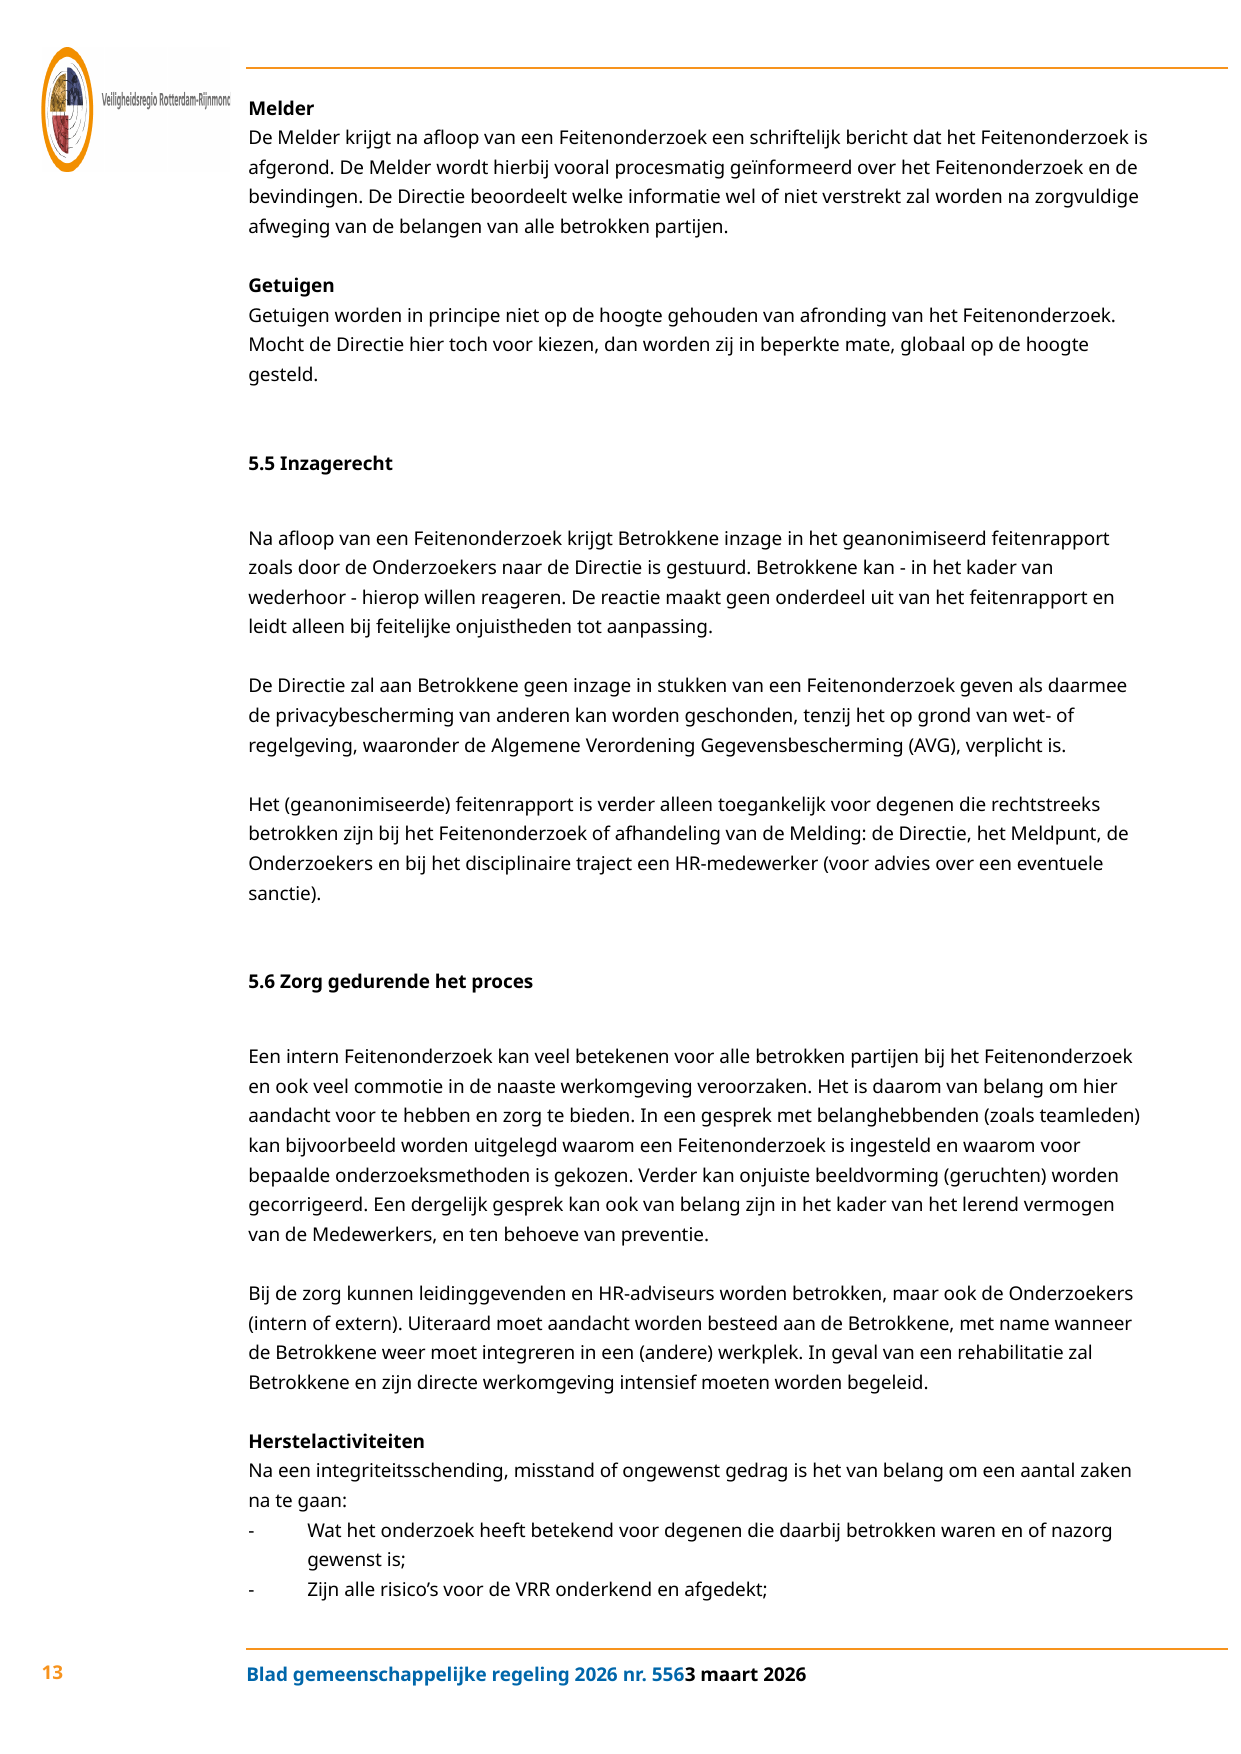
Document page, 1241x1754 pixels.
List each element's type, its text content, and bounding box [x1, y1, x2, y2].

list Wat het onderzoek heeft betekend voor degenen die daarbij betrokken waren en of nazorg gewenst is; [248, 1517, 1152, 1572]
text Een intern Feitenonderzoek kan veel betekenen voor alle betrokken partijen bij het Feitenonderzoek en ook veel commotie in de naaste werkomgeving veroorzaken. Het is daarom van belang om hier aandacht voor te hebben en zorg te bieden. In een gesprek met belanghebbenden (zoals teamleden) kan bijvoorbeeld worden uitgelegd waarom een Feitenonderzoek is ingesteld en waarom voor bepaalde onderzoeksmethoden is gekozen. Verder kan onjuiste beeldvorming (geruchten) worden gecorrigeerd. Een dergelijk gesprek kan ook van belang zijn in het kader van het lerend vermogen van de Medewerkers, en ten behoeve van preventie. [248, 1043, 1152, 1247]
text Bij de zorg kunnen leidinggevenden en HR-adviseurs worden betrokken, maar ook de Onderzoekers (intern of extern). Uiteraard moet aandacht worden besteed aan de Betrokkene, met name wanneer de Betrokkene weer moet integreren in een (andere) werkplek. In geval van een rehabilitatie zal Betrokkene en zijn directe werkomgeving intensief moeten worden begeleid. [248, 1280, 1152, 1395]
text Getuigen worden in principe niet op de hoogte gehouden van afronding van het Feitenonderzoek. Mocht de Directie hier toch voor kiezen, dan worden zij in beperkte mate, globaal op de hoogte gesteld. [248, 302, 1152, 387]
text De Directie zal aan Betrokkene geen inzage in stukken van een Feitenonderzoek geven als daarmee de privacybescherming van anderen kan worden geschonden, tenzij het op grond van wet- of regelgeving, waaronder de Algemene Verordening Gegevensbescherming (AVG), verplicht is. [248, 673, 1152, 758]
text Het (geanonimiseerde) feitenrapport is verder alleen toegankelijk voor degenen die rechtstreeks betrokken zijn bij het Feitenonderzoek of afhandeling van de Melding: de Directie, het Meldpunt, de Onderzoekers en bij het disciplinaire traject een HR-medewerker (voor advies over een eventuele sanctie). [248, 791, 1152, 906]
text 5.5 Inzagerecht [248, 450, 1152, 476]
text Melder [248, 95, 1152, 121]
text De Melder krijgt na afloop van een Feitenonderzoek een schriftelijk bericht dat het Feitenonderzoek is afgerond. De Melder wordt hierbij vooral procesmatig geïnformeerd over het Feitenonderzoek en de bevindingen. De Directie beoordeelt welke informatie wel of niet verstrekt zal worden na zorgvuldige afweging van de belangen van alle betrokken partijen. [248, 124, 1152, 239]
list Zijn alle risico’s voor de VRR onderkend en afgedekt; [248, 1576, 1152, 1602]
picture [41, 47, 231, 172]
text Herstelactiviteiten [248, 1428, 1152, 1454]
text Na een integriteitsschending, misstand of ongewenst gedrag is het van belang om een aantal zaken na te gaan: [248, 1458, 1152, 1513]
text 5.6 Zorg gedurende het proces [248, 968, 1152, 994]
text Na afloop van een Feitenonderzoek krijgt Betrokkene inzage in het geanonimiseerd feitenrapport zoals door de Onderzoekers naar de Directie is gestuurd. Betrokkene kan - in het kader van wederhoor - hierop willen reageren. De reactie maakt geen onderdeel uit van het feitenrapport en leidt alleen bij feitelijke onjuistheden tot aanpassing. [248, 525, 1152, 639]
text Getuigen [248, 272, 1152, 298]
